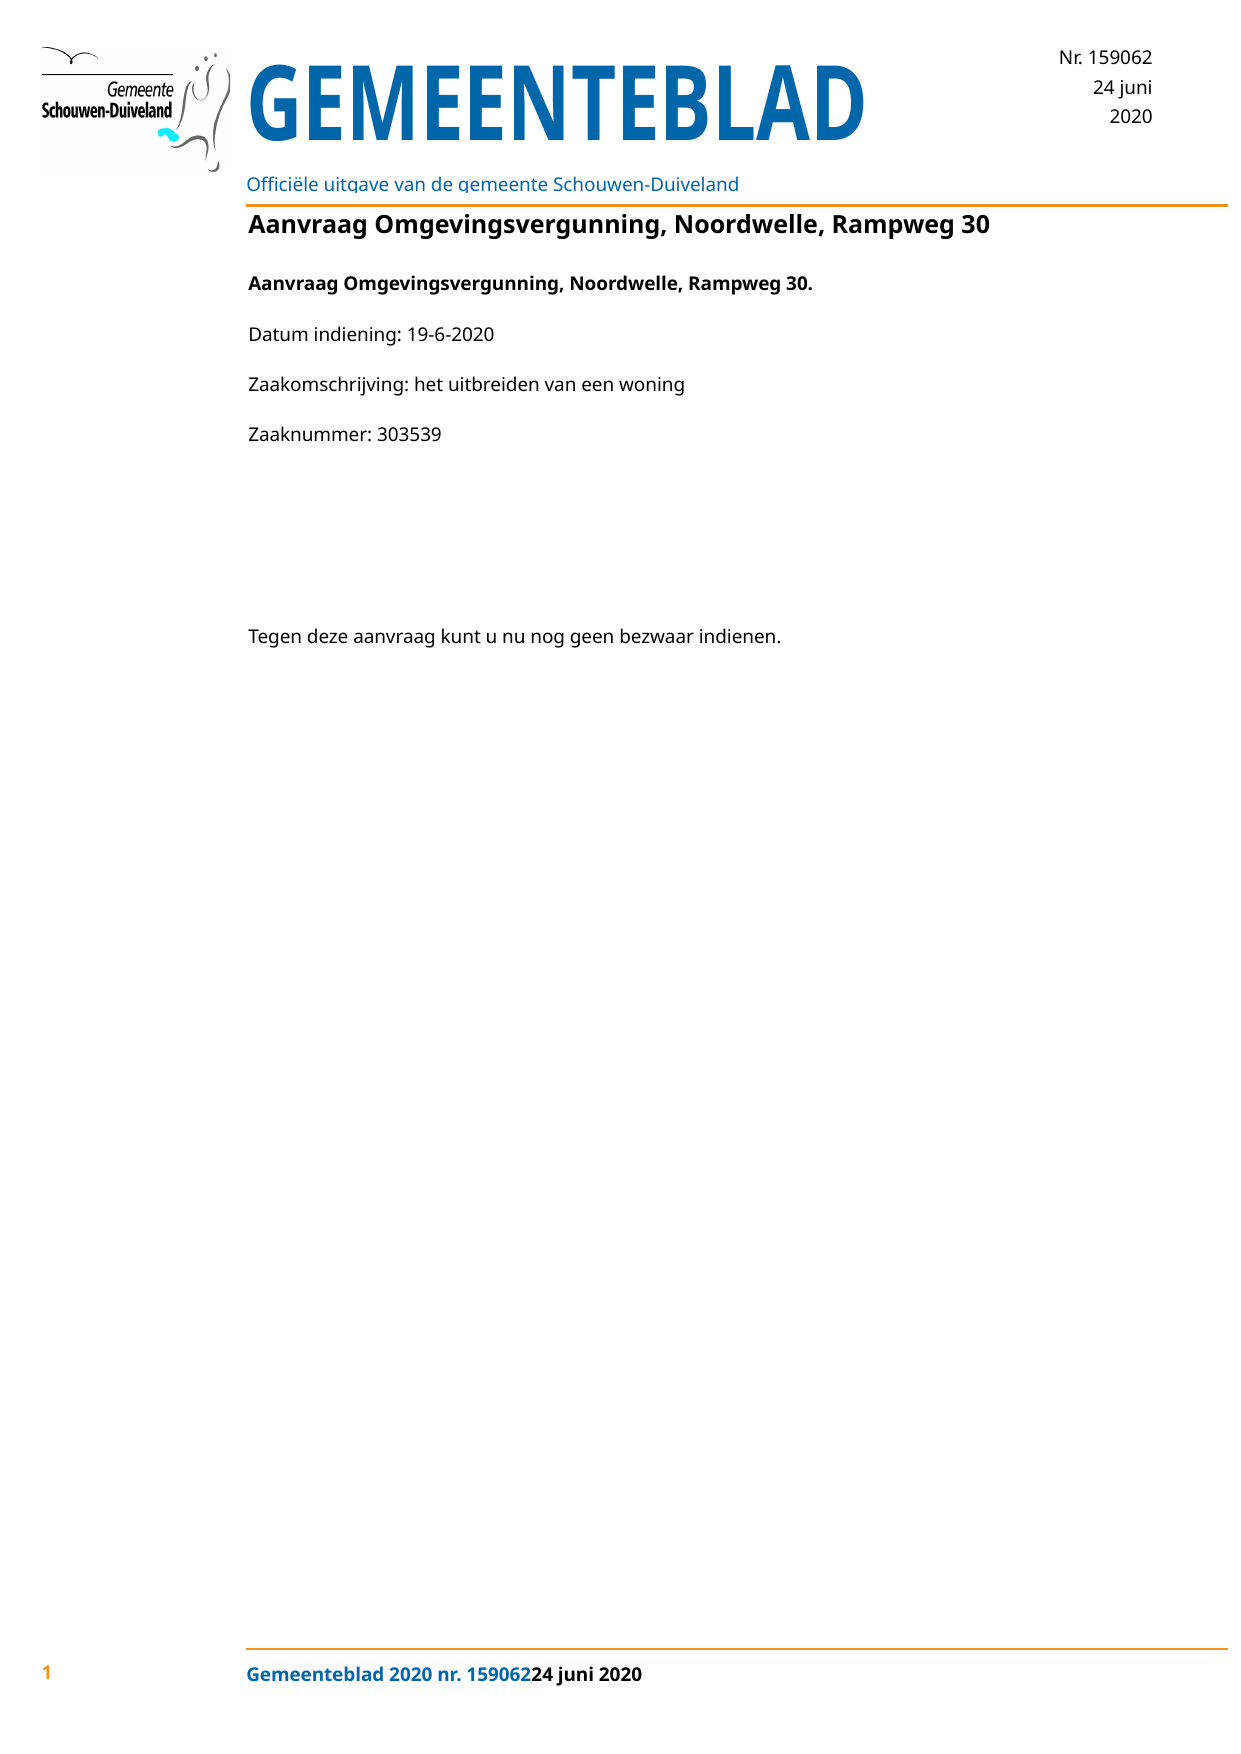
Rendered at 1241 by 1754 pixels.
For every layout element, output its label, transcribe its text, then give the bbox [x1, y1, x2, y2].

text Zaakomschrijving: het uitbreiden van een woning [248, 371, 1152, 397]
text Zaaknummer: 303539 [248, 422, 1152, 447]
picture [41, 47, 231, 172]
text Tegen deze aanvraag kunt u nu nog geen bezwaar indienen. [248, 623, 1152, 649]
text Aanvraag Omgevingsvergunning, Noordwelle, Rampweg 30 [248, 207, 1152, 241]
text Datum indiening: 19-6-2020 [248, 321, 1152, 346]
text Aanvraag Omgevingsvergunning, Noordwelle, Rampweg 30. [248, 270, 1152, 296]
